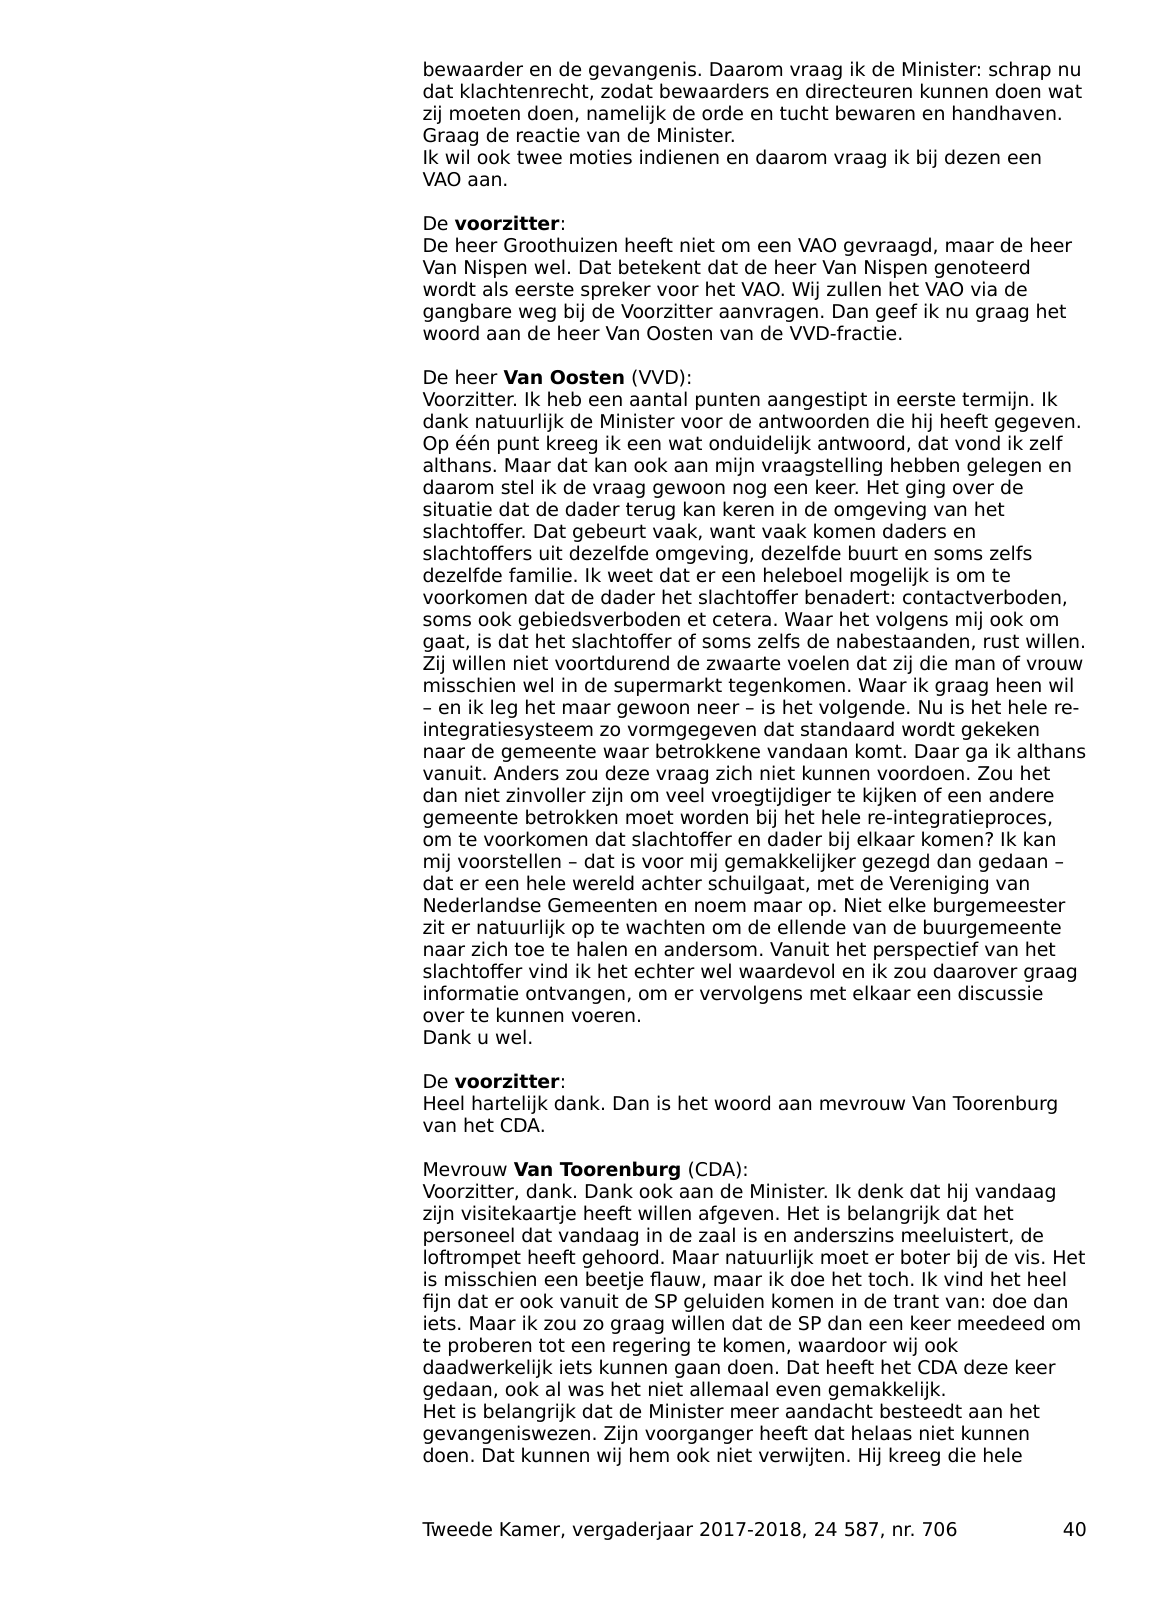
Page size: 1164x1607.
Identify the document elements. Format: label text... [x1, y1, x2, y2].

text Ik wil ook twee moties indienen en daarom vraag ik bij dezen een VAO aan. [422, 147, 1087, 191]
text Het is belangrijk dat de Minister meer aandacht besteedt aan het gevangeniswezen. Zijn voorganger heeft dat helaas niet kunnen doen. Dat kunnen wij hem ook niet verwijten. Hij kreeg die hele [422, 1401, 1087, 1467]
text Dank u wel. [422, 1027, 1087, 1048]
text Mevrouw Van Toorenburg (CDA): [422, 1159, 1087, 1181]
text De heer Van Oosten (VVD): [422, 367, 1087, 389]
text Voorzitter. Ik heb een aantal punten aangestipt in eerste termijn. Ik dank natuurlijk de Minister voor de antwoorden die hij heeft gegeven. Op één punt kreeg ik een wat onduidelijk antwoord, dat vond ik zelf althans. Maar dat kan ook aan mijn vraagstelling hebben gelegen en daarom stel ik de vraag gewoon nog een keer. Het ging over de situatie dat de dader terug kan keren in de omgeving van het slachtoffer. Dat gebeurt vaak, want vaak komen daders en slachtoffers uit dezelfde omgeving, dezelfde buurt en soms zelfs dezelfde familie. Ik weet dat er een heleboel mogelijk is om te voorkomen dat de dader het slachtoffer benadert: contactverboden, soms ook gebiedsverboden et cetera. Waar het volgens mij ook om gaat, is dat het slachtoffer of soms zelfs de nabestaanden, rust willen. Zij willen niet voortdurend de zwaarte voelen dat zij die man of vrouw misschien wel in de supermarkt tegenkomen. Waar ik graag heen wil – en ik leg het maar gewoon neer – is het volgende. Nu is het hele re-integratiesysteem zo vormgegeven dat standaard wordt gekeken naar de gemeente waar betrokkene vandaan komt. Daar ga ik althans vanuit. Anders zou deze vraag zich niet kunnen voordoen. Zou het dan niet zinvoller zijn om veel vroegtijdiger te kijken of een andere gemeente betrokken moet worden bij het hele re-integratieproces, om te voorkomen dat slachtoffer en dader bij elkaar komen? Ik kan mij voorstellen – dat is voor mij gemakkelijker gezegd dan gedaan – dat er een hele wereld achter schuilgaat, met de Vereniging van Nederlandse Gemeenten en noem maar op. Niet elke burgemeester zit er natuurlijk op te wachten om de ellende van de buurgemeente naar zich toe te halen en andersom. Vanuit het perspectief van het slachtoffer vind ik het echter wel waardevol en ik zou daarover graag informatie ontvangen, om er vervolgens met elkaar een discussie over te kunnen voeren. [422, 389, 1087, 1027]
text bewaarder en de gevangenis. Daarom vraag ik de Minister: schrap nu dat klachtenrecht, zodat bewaarders en directeuren kunnen doen wat zij moeten doen, namelijk de orde en tucht bewaren en handhaven. Graag de reactie van de Minister. [422, 59, 1087, 147]
text De voorzitter: [422, 213, 1087, 235]
text De voorzitter: [422, 1071, 1087, 1093]
text Heel hartelijk dank. Dan is het woord aan mevrouw Van Toorenburg van het CDA. [422, 1093, 1087, 1137]
text Voorzitter, dank. Dank ook aan de Minister. Ik denk dat hij vandaag zijn visitekaartje heeft willen afgeven. Het is belangrijk dat het personeel dat vandaag in de zaal is en anderszins meeluistert, de loftrompet heeft gehoord. Maar natuurlijk moet er boter bij de vis. Het is misschien een beetje flauw, maar ik doe het toch. Ik vind het heel fijn dat er ook vanuit de SP geluiden komen in de trant van: doe dan iets. Maar ik zou zo graag willen dat de SP dan een keer meedeed om te proberen tot een regering te komen, waardoor wij ook daadwerkelijk iets kunnen gaan doen. Dat heeft het CDA deze keer gedaan, ook al was het niet allemaal even gemakkelijk. [422, 1181, 1087, 1401]
text De heer Groothuizen heeft niet om een VAO gevraagd, maar de heer Van Nispen wel. Dat betekent dat de heer Van Nispen genoteerd wordt als eerste spreker voor het VAO. Wij zullen het VAO via de gangbare weg bij de Voorzitter aanvragen. Dan geef ik nu graag het woord aan de heer Van Oosten van de VVD-fractie. [422, 235, 1087, 345]
